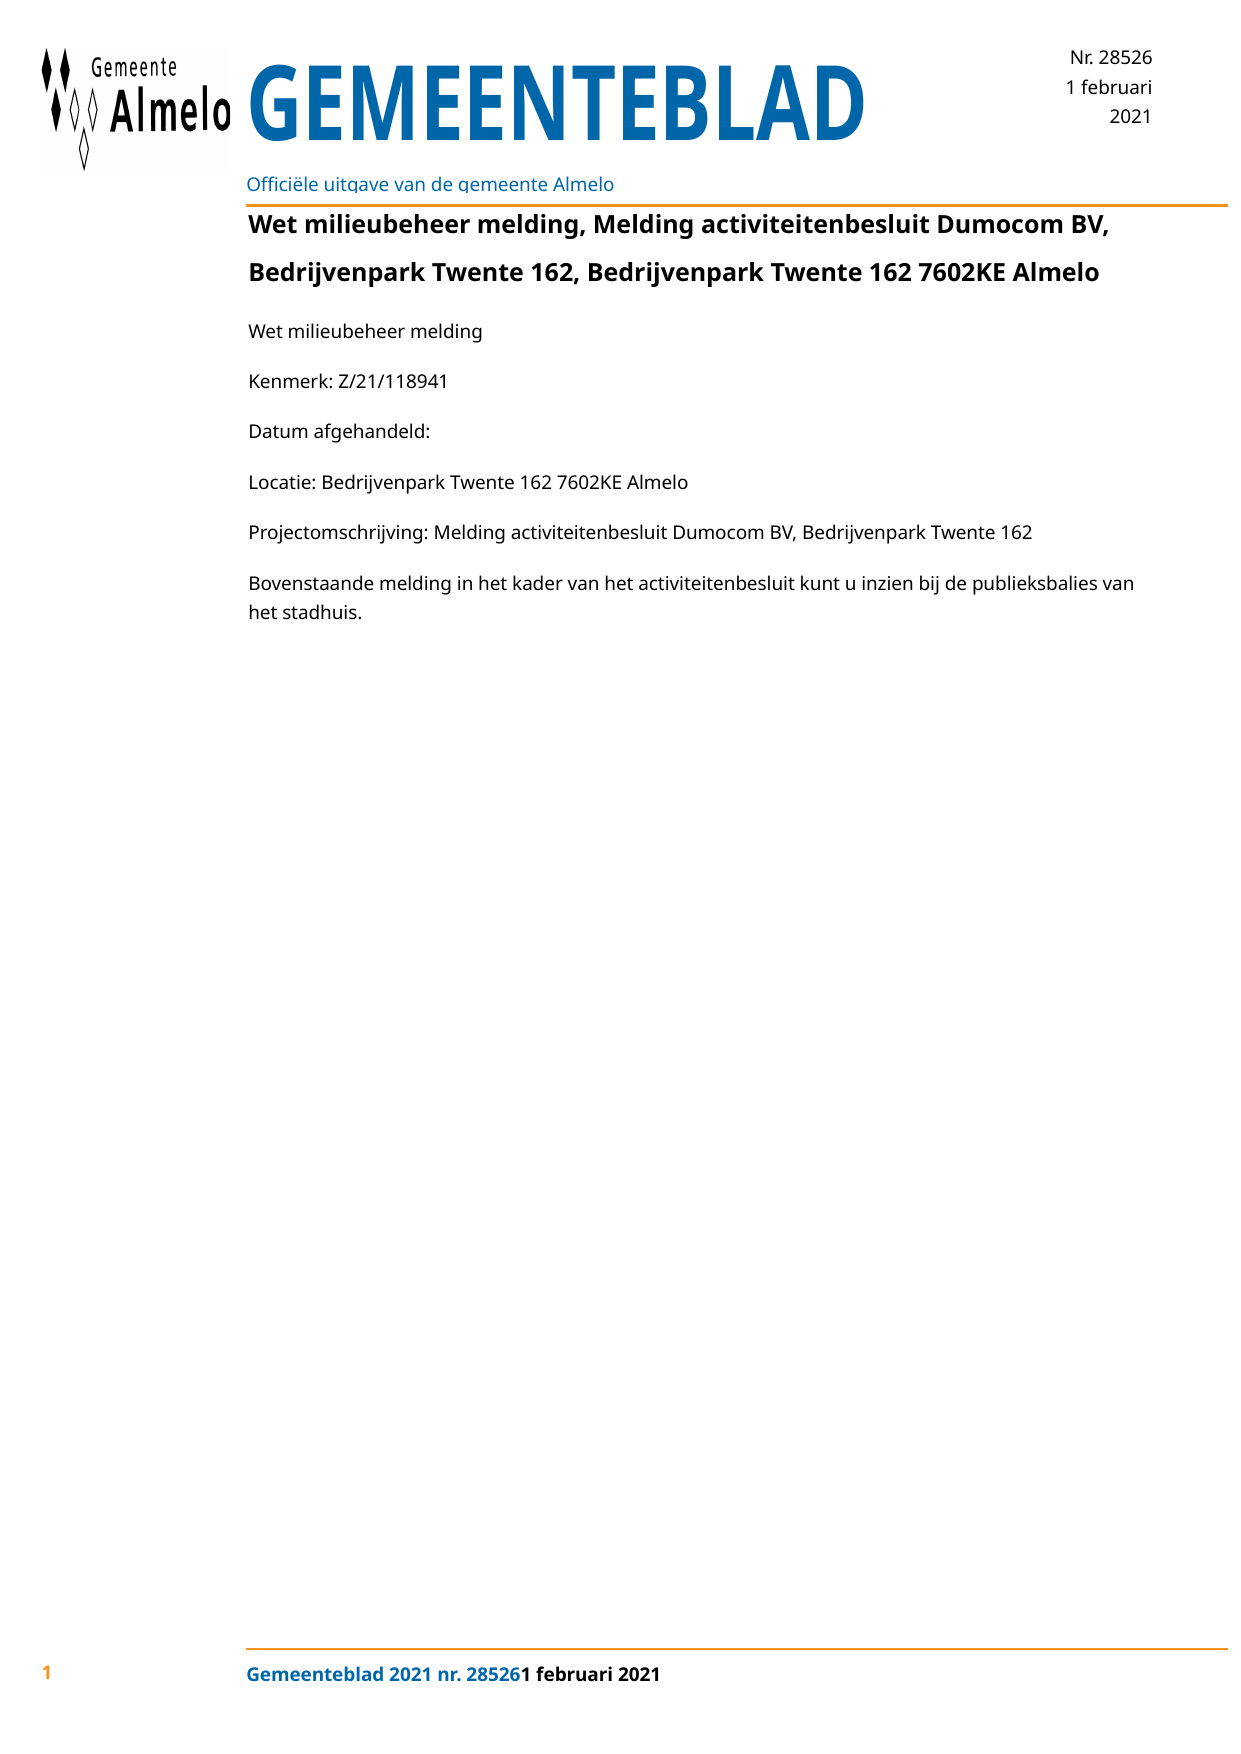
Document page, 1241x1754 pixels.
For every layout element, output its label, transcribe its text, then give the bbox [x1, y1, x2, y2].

text Locatie: Bedrijvenpark Twente 162 7602KE Almelo [248, 469, 1152, 495]
text Kenmerk: Z/21/118941 [248, 368, 1152, 394]
text Wet milieubeheer melding, Melding activiteitenbesluit Dumocom BV, Bedrijvenpark Twente 162, Bedrijvenpark Twente 162 7602KE Almelo [248, 207, 1152, 288]
picture [41, 47, 231, 172]
text Wet milieubeheer melding [248, 318, 1152, 344]
text Datum afgehandeld: [248, 419, 1152, 444]
text Projectomschrijving: Melding activiteitenbesluit Dumocom BV, Bedrijvenpark Twente 162 [248, 519, 1152, 545]
text Bovenstaande melding in het kader van het activiteitenbesluit kunt u inzien bij de publieksbalies van het stadhuis. [248, 570, 1152, 625]
